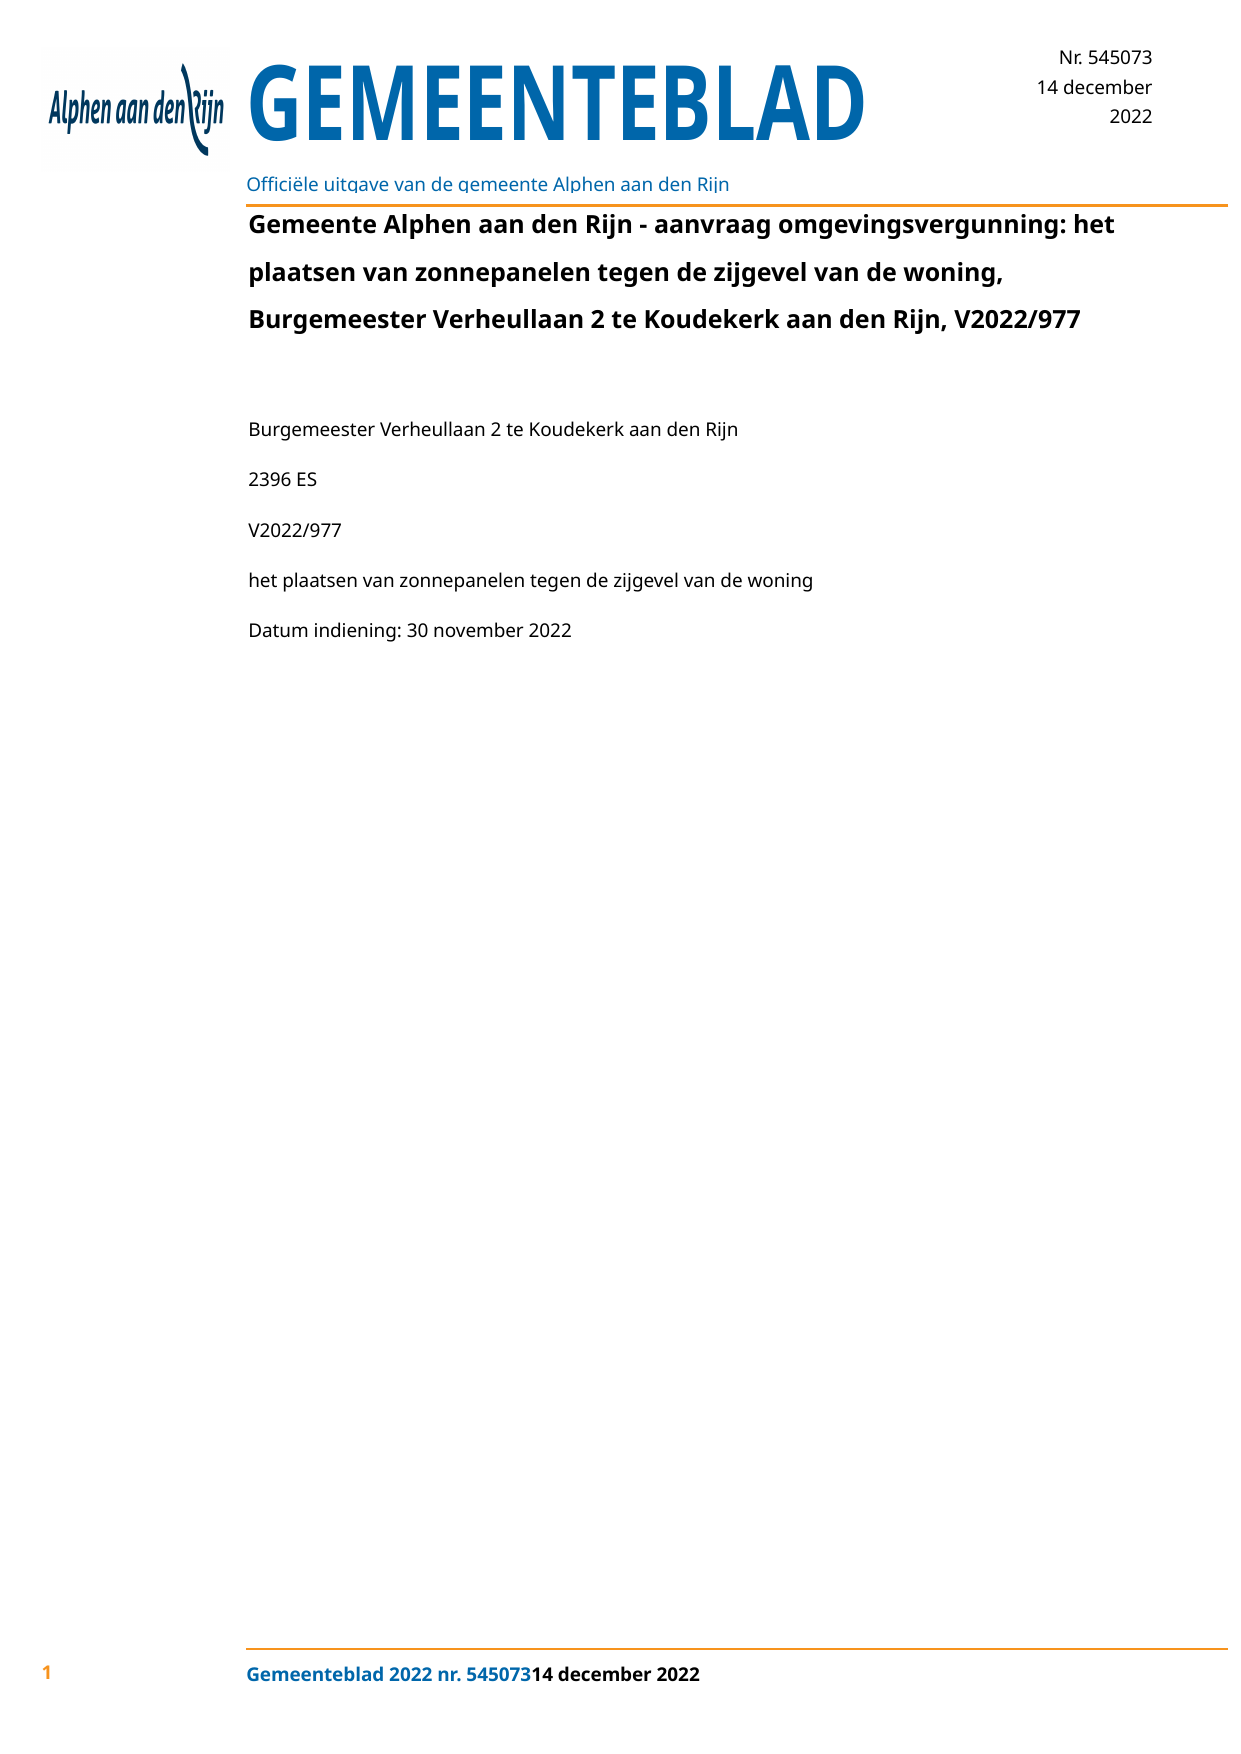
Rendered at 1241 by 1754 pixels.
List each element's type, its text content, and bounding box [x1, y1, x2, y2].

picture [41, 47, 231, 172]
text Datum indiening: 30 november 2022 [248, 618, 1152, 643]
text Burgemeester Verheullaan 2 te Koudekerk aan den Rijn [248, 416, 1152, 442]
text Gemeente Alphen aan den Rijn - aanvraag omgevingsvergunning: het plaatsen van zonnepanelen tegen de zijgevel van de woning, Burgemeester Verheullaan 2 te Koudekerk aan den Rijn, V2022/977 [248, 207, 1152, 336]
text het plaatsen van zonnepanelen tegen de zijgevel van de woning [248, 567, 1152, 593]
text 2396 ES [248, 466, 1152, 492]
text V2022/977 [248, 517, 1152, 542]
